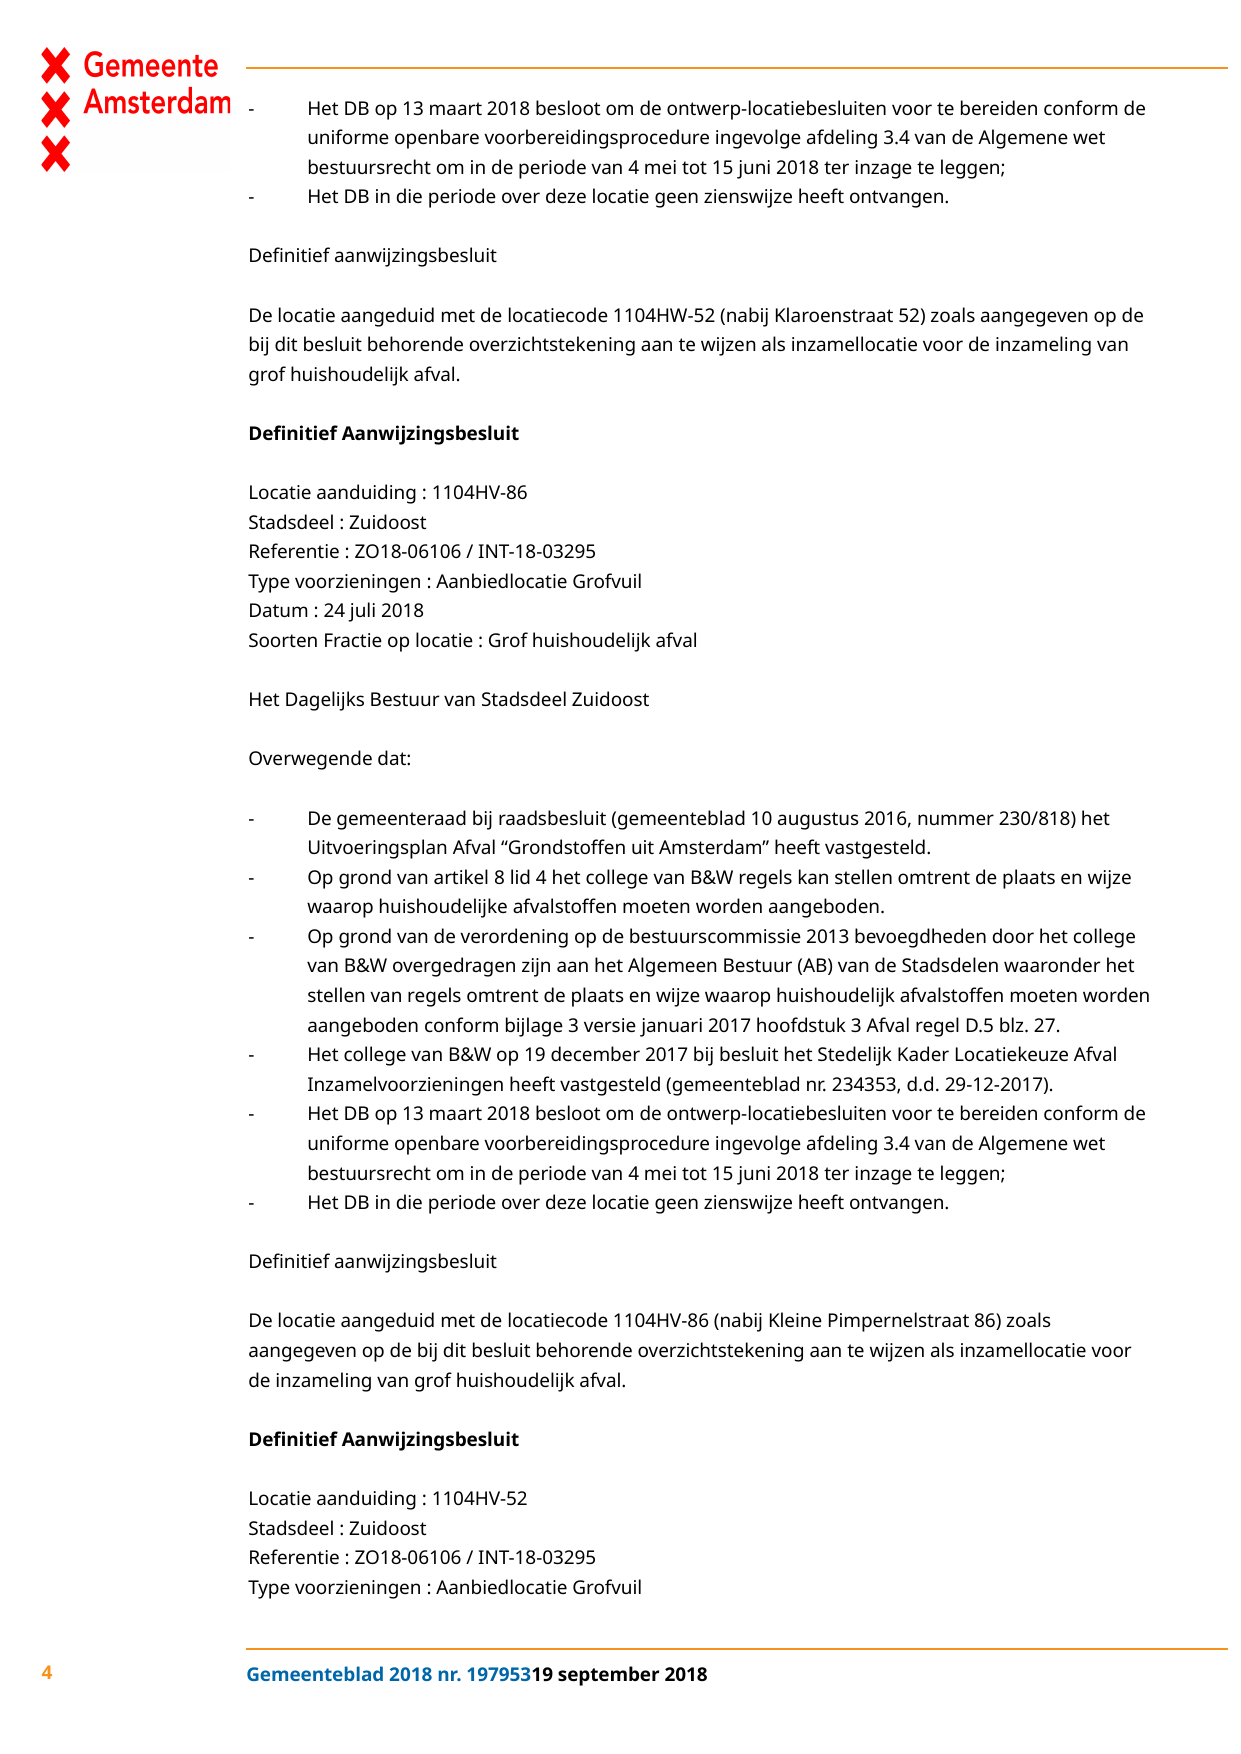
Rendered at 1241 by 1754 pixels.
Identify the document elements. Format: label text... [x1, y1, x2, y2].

text Het Dagelijks Bestuur van Stadsdeel Zuidoost [248, 686, 1152, 712]
text Definitief Aanwijzingsbesluit [248, 420, 1152, 446]
picture [41, 47, 231, 172]
list De gemeenteraad bij raadsbesluit (gemeenteblad 10 augustus 2016, nummer 230/818) het Uitvoeringsplan Afval “Grondstoffen uit Amsterdam” heeft vastgesteld. [248, 805, 1152, 860]
text Locatie aanduiding : 1104HV-86 [248, 479, 1152, 505]
list Op grond van de verordening op de bestuurscommissie 2013 bevoegdheden door het college van B&W overgedragen zijn aan het Algemeen Bestuur (AB) van de Stadsdelen waaronder het stellen van regels omtrent de plaats en wijze waarop huishoudelijk afvalstoffen moeten worden aangeboden conform bijlage 3 versie januari 2017 hoofdstuk 3 Afval regel D.5 blz. 27. [248, 923, 1152, 1038]
text Datum : 24 juli 2018 [248, 598, 1152, 623]
text Soorten Fractie op locatie : Grof huishoudelijk afval [248, 627, 1152, 653]
text Referentie : ZO18-06106 / INT-18-03295 [248, 538, 1152, 564]
list Het DB in die periode over deze locatie geen zienswijze heeft ontvangen. [248, 1189, 1152, 1215]
text Definitief aanwijzingsbesluit [248, 1248, 1152, 1274]
text De locatie aangeduid met de locatiecode 1104HW-52 (nabij Klaroenstraat 52) zoals aangegeven op de bij dit besluit behorende overzichtstekening aan te wijzen als inzamellocatie voor de inzameling van grof huishoudelijk afval. [248, 302, 1152, 387]
list Het college van B&W op 19 december 2017 bij besluit het Stedelijk Kader Locatiekeuze Afval Inzamelvoorzieningen heeft vastgesteld (gemeenteblad nr. 234353, d.d. 29-12-2017). [248, 1041, 1152, 1097]
text Type voorzieningen : Aanbiedlocatie Grofvuil [248, 1574, 1152, 1600]
text Overwegende dat: [248, 746, 1152, 771]
text Definitief Aanwijzingsbesluit [248, 1426, 1152, 1452]
text Definitief aanwijzingsbesluit [248, 243, 1152, 268]
list Het DB in die periode over deze locatie geen zienswijze heeft ontvangen. [248, 183, 1152, 209]
text Stadsdeel : Zuidoost [248, 1515, 1152, 1541]
text De locatie aangeduid met de locatiecode 1104HV-86 (nabij Kleine Pimpernelstraat 86) zoals aangegeven op de bij dit besluit behorende overzichtstekening aan te wijzen als inzamellocatie voor de inzameling van grof huishoudelijk afval. [248, 1308, 1152, 1393]
list Het DB op 13 maart 2018 besloot om de ontwerp-locatiebesluiten voor te bereiden conform de uniforme openbare voorbereidingsprocedure ingevolge afdeling 3.4 van de Algemene wet bestuursrecht om in de periode van 4 mei tot 15 juni 2018 ter inzage te leggen; [248, 1101, 1152, 1186]
text Referentie : ZO18-06106 / INT-18-03295 [248, 1544, 1152, 1570]
text Locatie aanduiding : 1104HV-52 [248, 1485, 1152, 1511]
text Stadsdeel : Zuidoost [248, 509, 1152, 535]
list Op grond van artikel 8 lid 4 het college van B&W regels kan stellen omtrent de plaats en wijze waarop huishoudelijke afvalstoffen moeten worden aangeboden. [248, 864, 1152, 919]
list Het DB op 13 maart 2018 besloot om de ontwerp-locatiebesluiten voor te bereiden conform de uniforme openbare voorbereidingsprocedure ingevolge afdeling 3.4 van de Algemene wet bestuursrecht om in de periode van 4 mei tot 15 juni 2018 ter inzage te leggen; [248, 95, 1152, 180]
text Type voorzieningen : Aanbiedlocatie Grofvuil [248, 568, 1152, 594]
